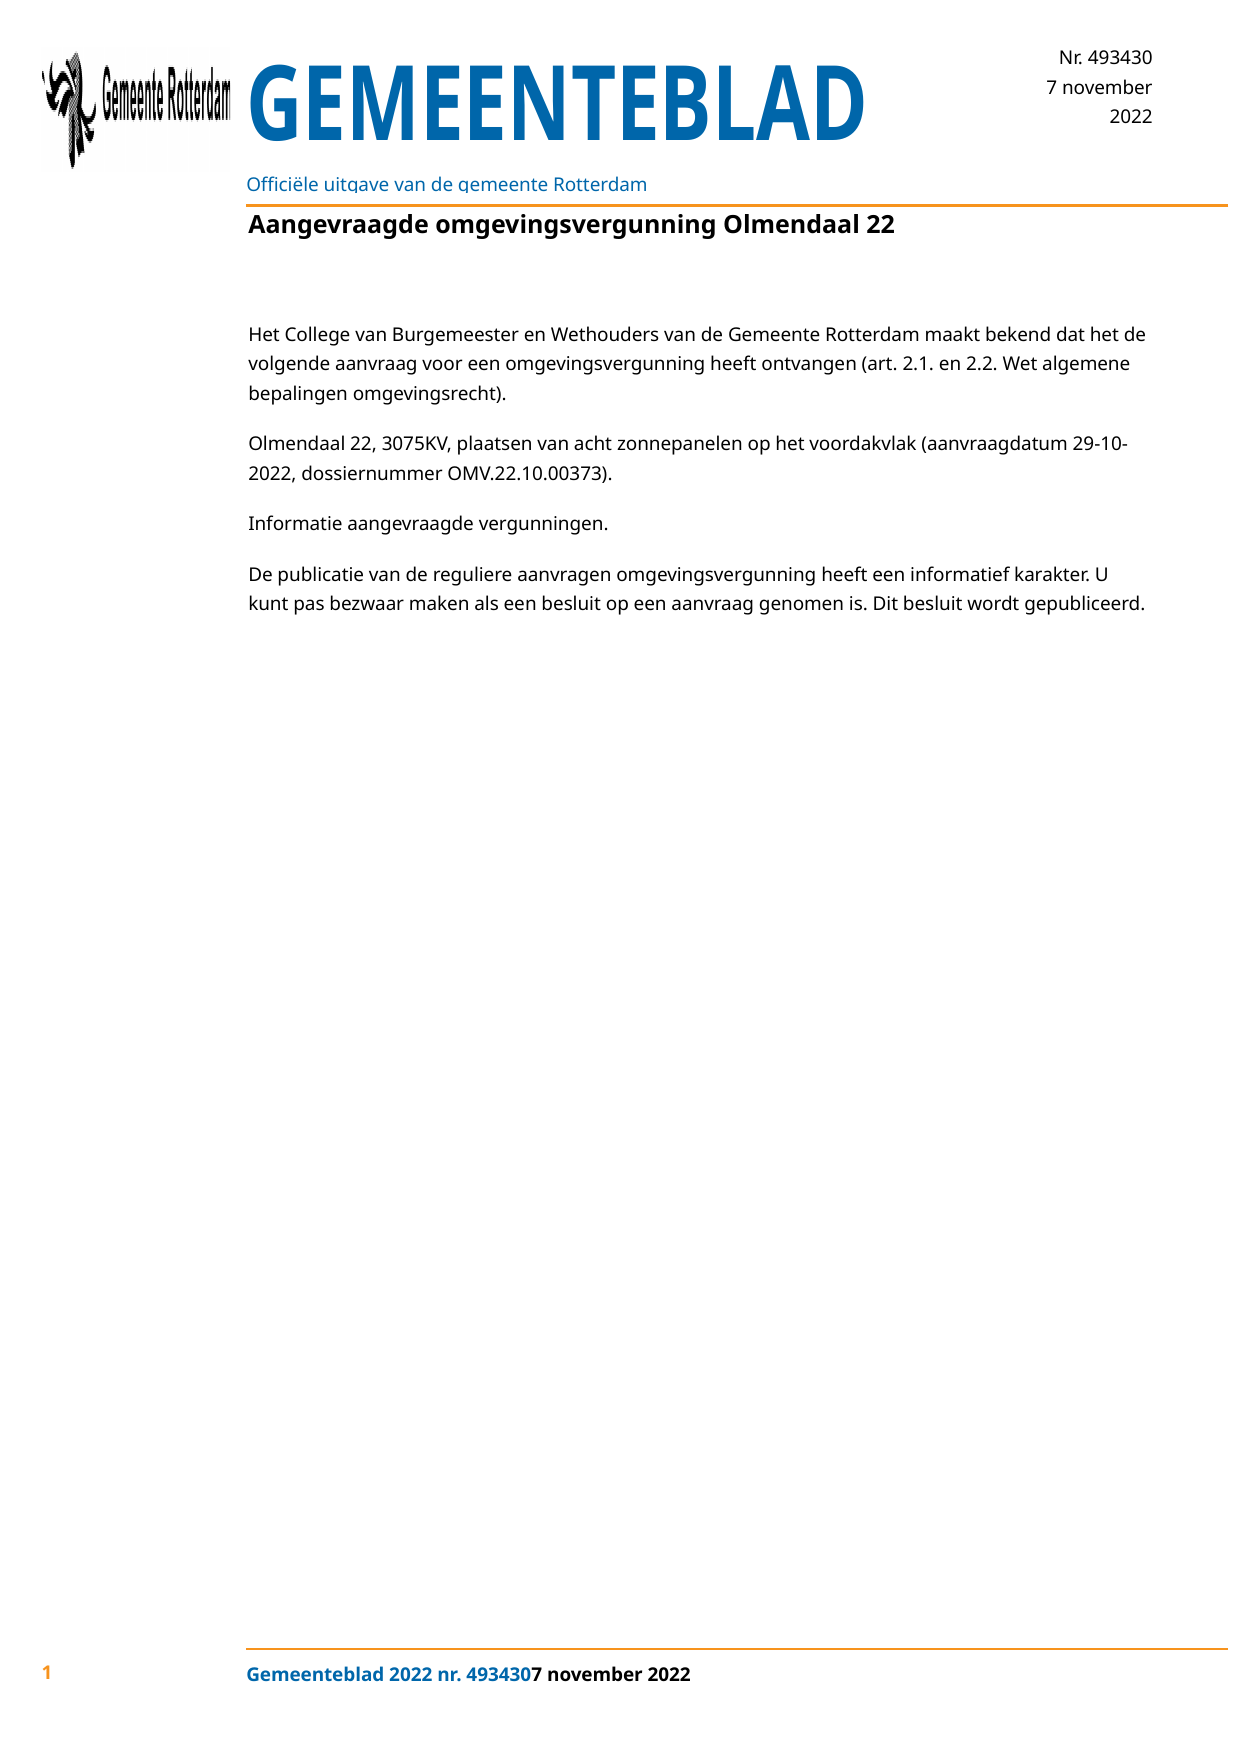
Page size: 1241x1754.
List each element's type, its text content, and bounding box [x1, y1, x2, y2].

text Aangevraagde omgevingsvergunning Olmendaal 22 [248, 207, 1152, 241]
text Informatie aangevraagde vergunningen. [248, 510, 1152, 536]
text De publicatie van de reguliere aanvragen omgevingsvergunning heeft een informatief karakter. U kunt pas bezwaar maken als een besluit op een aanvraag genomen is. Dit besluit wordt gepubliceerd. [248, 561, 1152, 616]
text Olmendaal 22, 3075KV, plaatsen van acht zonnepanelen op het voordakvlak (aanvraagdatum 29-10-2022, dossiernummer OMV.22.10.00373). [248, 430, 1152, 486]
picture [41, 47, 231, 172]
text Het College van Burgemeester en Wethouders van de Gemeente Rotterdam maakt bekend dat het de volgende aanvraag voor een omgevingsvergunning heeft ontvangen (art. 2.1. en 2.2. Wet algemene bepalingen omgevingsrecht). [248, 321, 1152, 406]
